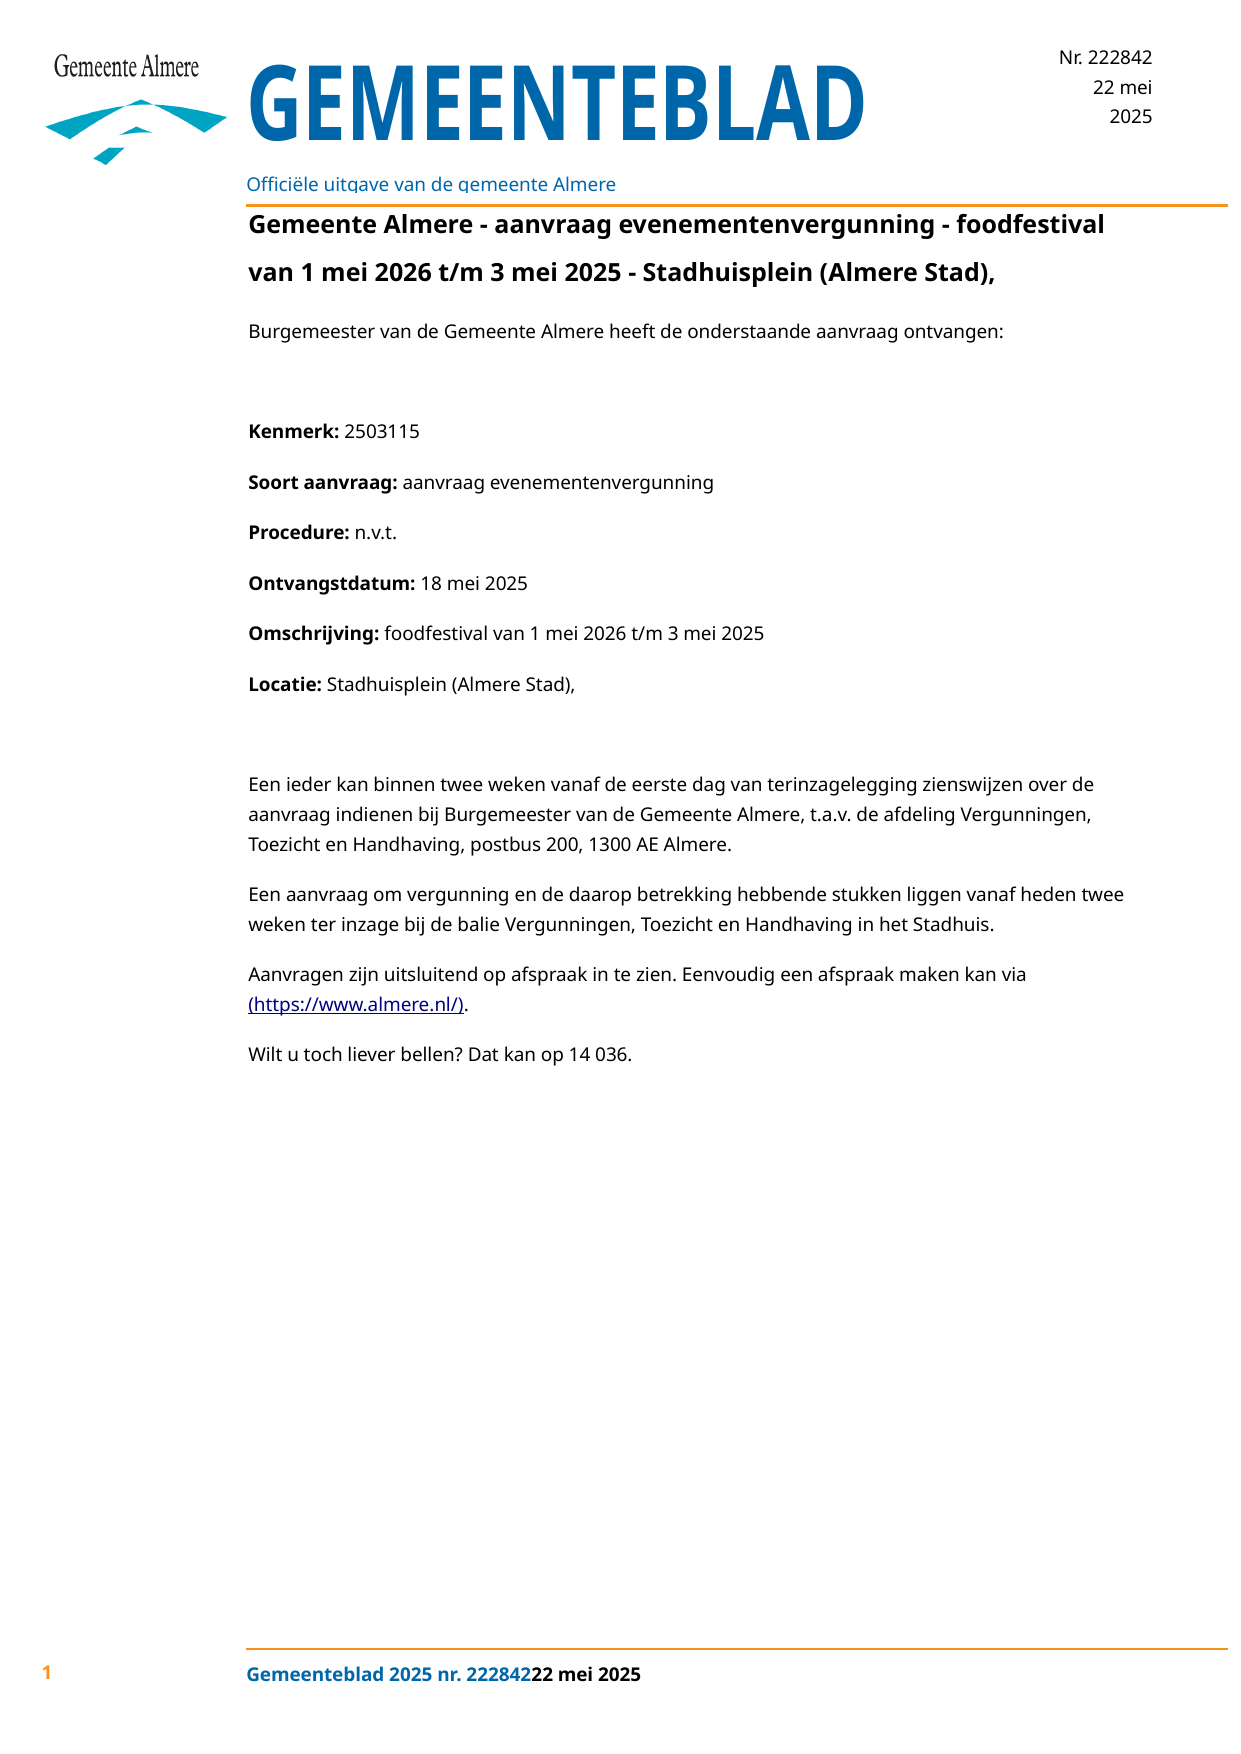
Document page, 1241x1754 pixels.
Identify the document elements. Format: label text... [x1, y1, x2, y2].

text Procedure: n.v.t. [248, 519, 1152, 545]
text Aanvragen zijn uitsluitend op afspraak in te zien. Eenvoudig een afspraak maken kan via (https://www.almere.nl/). [248, 961, 1152, 1017]
text Ontvangstdatum: 18 mei 2025 [248, 570, 1152, 596]
text Locatie: Stadhuisplein (Almere Stad), [248, 671, 1152, 697]
text Soort aanvraag: aanvraag evenementenvergunning [248, 469, 1152, 495]
text Burgemeester van de Gemeente Almere heeft de onderstaande aanvraag ontvangen: [248, 318, 1152, 344]
text Wilt u toch liever bellen? Dat kan op 14 036. [248, 1041, 1152, 1067]
text Een ieder kan binnen twee weken vanaf de eerste dag van terinzagelegging zienswijzen over de aanvraag indienen bij Burgemeester van de Gemeente Almere, t.a.v. de afdeling Vergunningen, Toezicht en Handhaving, postbus 200, 1300 AE Almere. [248, 772, 1152, 857]
text Gemeente Almere - aanvraag evenementenvergunning - foodfestival van 1 mei 2026 t/m 3 mei 2025 - Stadhuisplein (Almere Stad), [248, 207, 1152, 288]
text Kenmerk: 2503115 [248, 419, 1152, 444]
text Een aanvraag om vergunning en de daarop betrekking hebbende stukken liggen vanaf heden twee weken ter inzage bij de balie Vergunningen, Toezicht en Handhaving in het Stadhuis. [248, 881, 1152, 937]
picture [41, 47, 231, 172]
text Omschrijving: foodfestival van 1 mei 2026 t/m 3 mei 2025 [248, 620, 1152, 646]
